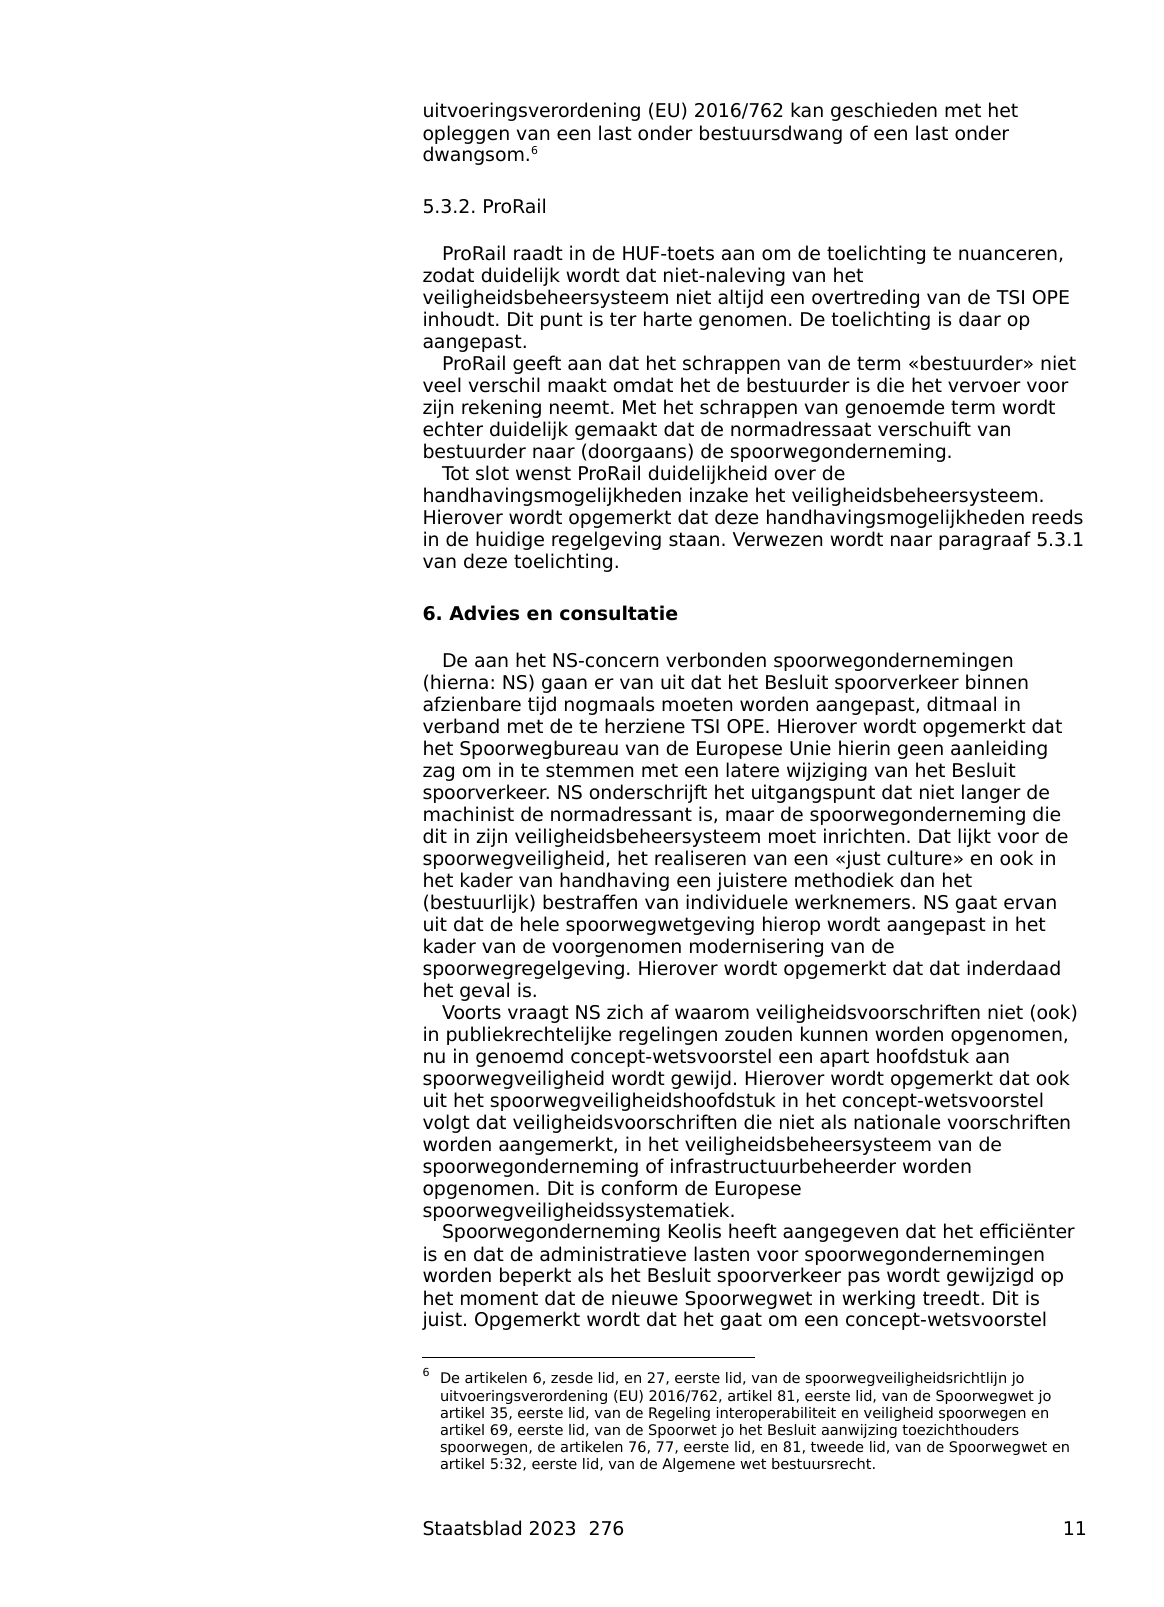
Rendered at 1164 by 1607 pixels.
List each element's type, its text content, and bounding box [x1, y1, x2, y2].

text Tot slot wenst ProRail duidelijkheid over de handhavingsmogelijkheden inzake het veiligheidsbeheersysteem. Hierover wordt opgemerkt dat deze handhavingsmogelijkheden reeds in de huidige regelgeving staan. Verwezen wordt naar paragraaf 5.3.1 van deze toelichting. [422, 463, 1087, 573]
text De aan het NS-concern verbonden spoorwegondernemingen (hierna: NS) gaan er van uit dat het Besluit spoorverkeer binnen afzienbare tijd nogmaals moeten worden aangepast, ditmaal in verband met de te herziene TSI OPE. Hierover wordt opgemerkt dat het Spoorwegbureau van de Europese Unie hierin geen aanleiding zag om in te stemmen met een latere wijziging van het Besluit spoorverkeer. NS onderschrijft het uitgangspunt dat niet langer de machinist de normadressant is, maar de spoorwegonderneming die dit in zijn veiligheidsbeheersysteem moet inrichten. Dat lijkt voor de spoorwegveiligheid, het realiseren van een «just culture» en ook in het kader van handhaving een juistere methodiek dan het (bestuurlijk) bestraffen van individuele werknemers. NS gaat ervan uit dat de hele spoorwegwetgeving hierop wordt aangepast in het kader van de voorgenomen modernisering van de spoorwegregelgeving. Hierover wordt opgemerkt dat dat inderdaad het geval is. [422, 650, 1087, 1002]
text Voorts vraagt NS zich af waarom veiligheidsvoorschriften niet (ook) in publiekrechtelijke regelingen zouden kunnen worden opgenomen, nu in genoemd concept-wetsvoorstel een apart hoofdstuk aan spoorwegveiligheid wordt gewijd. Hierover wordt opgemerkt dat ook uit het spoorwegveiligheidshoofdstuk in het concept-wetsvoorstel volgt dat veiligheidsvoorschriften die niet als nationale voorschriften worden aangemerkt, in het veiligheidsbeheersysteem van de spoorwegonderneming of infrastructuurbeheerder worden opgenomen. Dit is conform de Europese spoorwegveiligheidssystematiek. [422, 1002, 1087, 1221]
subtitle 6. Advies en consultatie [422, 603, 1087, 625]
text ProRail raadt in de HUF-toets aan om de toelichting te nuanceren, zodat duidelijk wordt dat niet-naleving van het veiligheidsbeheersysteem niet altijd een overtreding van de TSI OPE inhoudt. Dit punt is ter harte genomen. De toelichting is daar op aangepast. [422, 243, 1087, 353]
text Spoorwegonderneming Keolis heeft aangegeven dat het efficiënter is en dat de administratieve lasten voor spoorwegondernemingen worden beperkt als het Besluit spoorverkeer pas wordt gewijzigd op het moment dat de nieuwe Spoorwegwet in werking treedt. Dit is juist. Opgemerkt wordt dat het gaat om een concept-wetsvoorstel [422, 1221, 1087, 1331]
text uitvoeringsverordening (EU) 2016/762 kan geschieden met het opleggen van een last onder bestuursdwang of een last onder dwangsom. [422, 100, 1087, 166]
text De artikelen 6, zesde lid, en 27, eerste lid, van de spoorwegveiligheidsrichtlijn jo uitvoeringsverordening (EU) 2016/762, artikel 81, eerste lid, van de Spoorwegwet jo artikel 35, eerste lid, van de Regeling interoperabiliteit en veiligheid spoorwegen en artikel 69, eerste lid, van de Spoorwet jo het Besluit aanwijzing toezichthouders spoorwegen, de artikelen 76, 77, eerste lid, en 81, tweede lid, van de Spoorwegwet en artikel 5:32, eerste lid, van de Algemene wet bestuursrecht. [422, 1366, 1087, 1473]
subtitle 5.3.2. ProRail [422, 196, 1087, 218]
text ProRail geeft aan dat het schrappen van de term «bestuurder» niet veel verschil maakt omdat het de bestuurder is die het vervoer voor zijn rekening neemt. Met het schrappen van genoemde term wordt echter duidelijk gemaakt dat de normadressaat verschuift van bestuurder naar (doorgaans) de spoorwegonderneming. [422, 353, 1087, 463]
